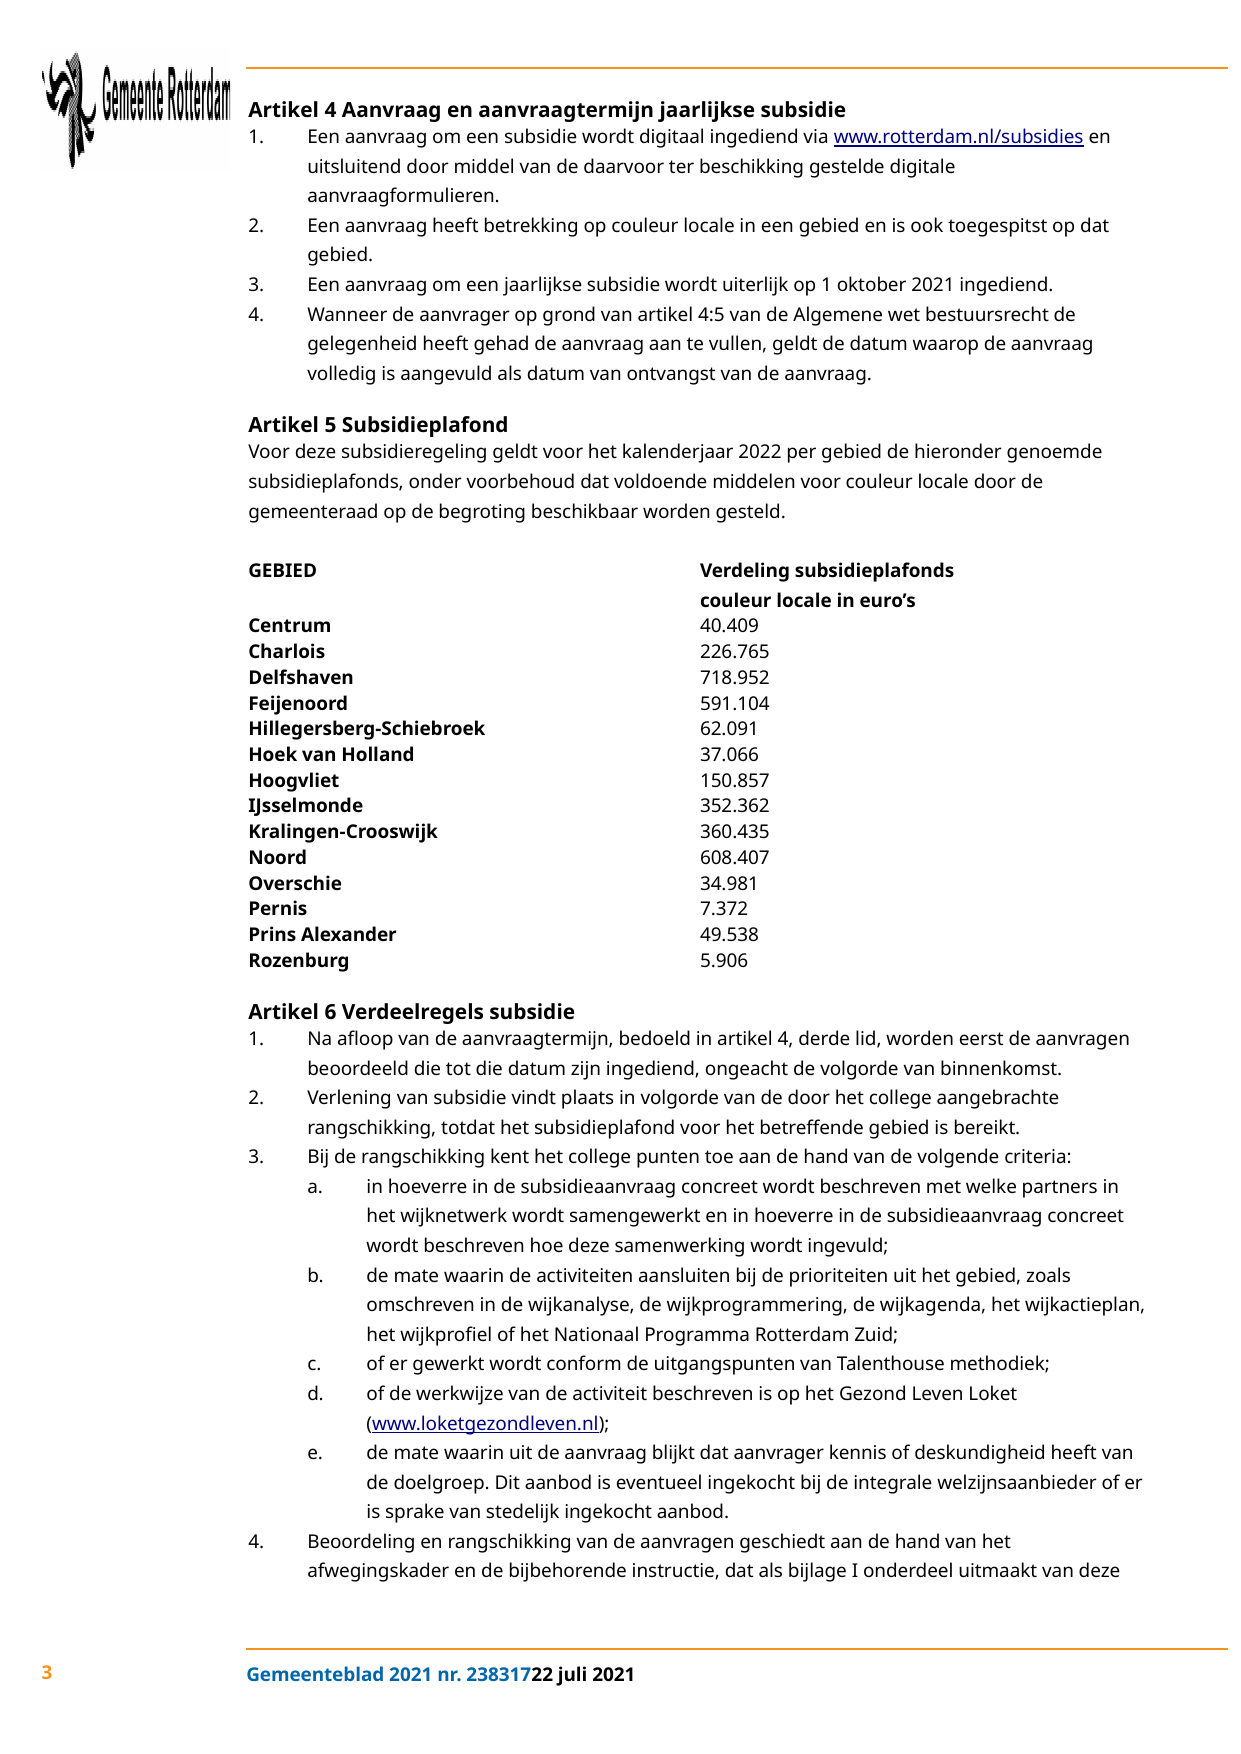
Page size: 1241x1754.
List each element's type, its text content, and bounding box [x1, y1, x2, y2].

list Beoordeling en rangschikking van de aanvragen geschiedt aan de hand van het afwegingskader en de bijbehorende instructie, dat als bijlage I onderdeel uitmaakt van deze [248, 1528, 1152, 1583]
list Een aanvraag heeft betrekking op couleur locale in een gebied en is ook toegespitst op dat gebied. [248, 212, 1152, 267]
table_cell 40.409 [700, 613, 1152, 638]
table_cell 150.857 [700, 767, 1152, 793]
list de mate waarin de activiteiten aansluiten bij de prioriteiten uit het gebied, zoals omschreven in de wijkanalyse, de wijkprogrammering, de wijkagenda, het wijkactieplan, het wijkprofiel of het Nationaal Programma Rotterdam Zuid; [307, 1262, 1152, 1347]
table_cell Rozenburg [248, 947, 700, 973]
table_cell 37.066 [700, 741, 1152, 767]
table_cell Kralingen-Crooswijk [248, 818, 700, 844]
picture [41, 47, 231, 172]
text Artikel 5 Subsidieplafond [248, 410, 1152, 439]
list of er gewerkt wordt conform de uitgangspunten van Talenthouse methodiek; [307, 1351, 1152, 1376]
table_cell 608.407 [700, 844, 1152, 870]
table_cell Hillegersberg-Schiebroek [248, 715, 700, 741]
text Voor deze subsidieregeling geldt voor het kalenderjaar 2022 per gebied de hieronder genoemde subsidieplafonds, onder voorbehoud dat voldoende middelen voor couleur locale door de gemeenteraad op de begroting beschikbaar worden gesteld. [248, 439, 1152, 524]
table_cell Overschie [248, 870, 700, 896]
list Een aanvraag om een jaarlijkse subsidie wordt uiterlijk op 1 oktober 2021 ingediend. [248, 271, 1152, 297]
list Wanneer de aanvrager op grond van artikel 4:5 van de Algemene wet bestuursrecht de gelegenheid heeft gehad de aanvraag aan te vullen, geldt de datum waarop de aanvraag volledig is aangevuld als datum van ontvangst van de aanvraag. [248, 301, 1152, 386]
table_cell 5.906 [700, 947, 1152, 973]
text Artikel 6 Verdeelregels subsidie [248, 997, 1152, 1025]
table_header GEBIED [248, 557, 700, 612]
list Na afloop van de aanvraagtermijn, bedoeld in artikel 4, derde lid, worden eerst de aanvragen beoordeeld die tot die datum zijn ingediend, ongeacht de volgorde van binnenkomst. [248, 1025, 1152, 1081]
table_cell 34.981 [700, 870, 1152, 896]
list Verlening van subsidie vindt plaats in volgorde van de door het college aangebrachte rangschikking, totdat het subsidieplafond voor het betreffende gebied is bereikt. [248, 1084, 1152, 1140]
table_cell 226.765 [700, 638, 1152, 664]
table_cell 62.091 [700, 715, 1152, 741]
table_cell 360.435 [700, 818, 1152, 844]
table_cell 352.362 [700, 793, 1152, 818]
table_cell 49.538 [700, 921, 1152, 947]
list Bij de rangschikking kent het college punten toe aan de hand van de volgende criteria: [248, 1143, 1152, 1169]
list of de werkwijze van de activiteit beschreven is op het Gezond Leven Loket (www.loketgezondleven.nl); [307, 1380, 1152, 1436]
list Een aanvraag om een subsidie wordt digitaal ingediend via www.rotterdam.nl/subsidies en uitsluitend door middel van de daarvoor ter beschikking gestelde digitale aanvraagformulieren. [248, 123, 1152, 208]
table_cell Pernis [248, 896, 700, 921]
table_cell IJsselmonde [248, 793, 700, 818]
table_cell 7.372 [700, 896, 1152, 921]
table_cell 718.952 [700, 664, 1152, 690]
list in hoeverre in de subsidieaanvraag concreet wordt beschreven met welke partners in het wijknetwerk wordt samengewerkt en in hoeverre in de subsidieaanvraag concreet wordt beschreven hoe deze samenwerking wordt ingevuld; [307, 1173, 1152, 1258]
table_header Verdeling subsidieplafonds couleur locale in euro’s [700, 557, 1152, 612]
table_cell Feijenoord [248, 690, 700, 715]
table_cell Delfshaven [248, 664, 700, 690]
table_cell Charlois [248, 638, 700, 664]
table_cell Hoogvliet [248, 767, 700, 793]
list de mate waarin uit de aanvraag blijkt dat aanvrager kennis of deskundigheid heeft van de doelgroep. Dit aanbod is eventueel ingekocht bij de integrale welzijnsaanbieder of er is sprake van stedelijk ingekocht aanbod. [307, 1439, 1152, 1524]
text Artikel 4 Aanvraag en aanvraagtermijn jaarlijkse subsidie [248, 95, 1152, 123]
table_cell Noord [248, 844, 700, 870]
table_cell Centrum [248, 613, 700, 638]
table_cell Prins Alexander [248, 921, 700, 947]
table_cell 591.104 [700, 690, 1152, 715]
table_cell Hoek van Holland [248, 741, 700, 767]
